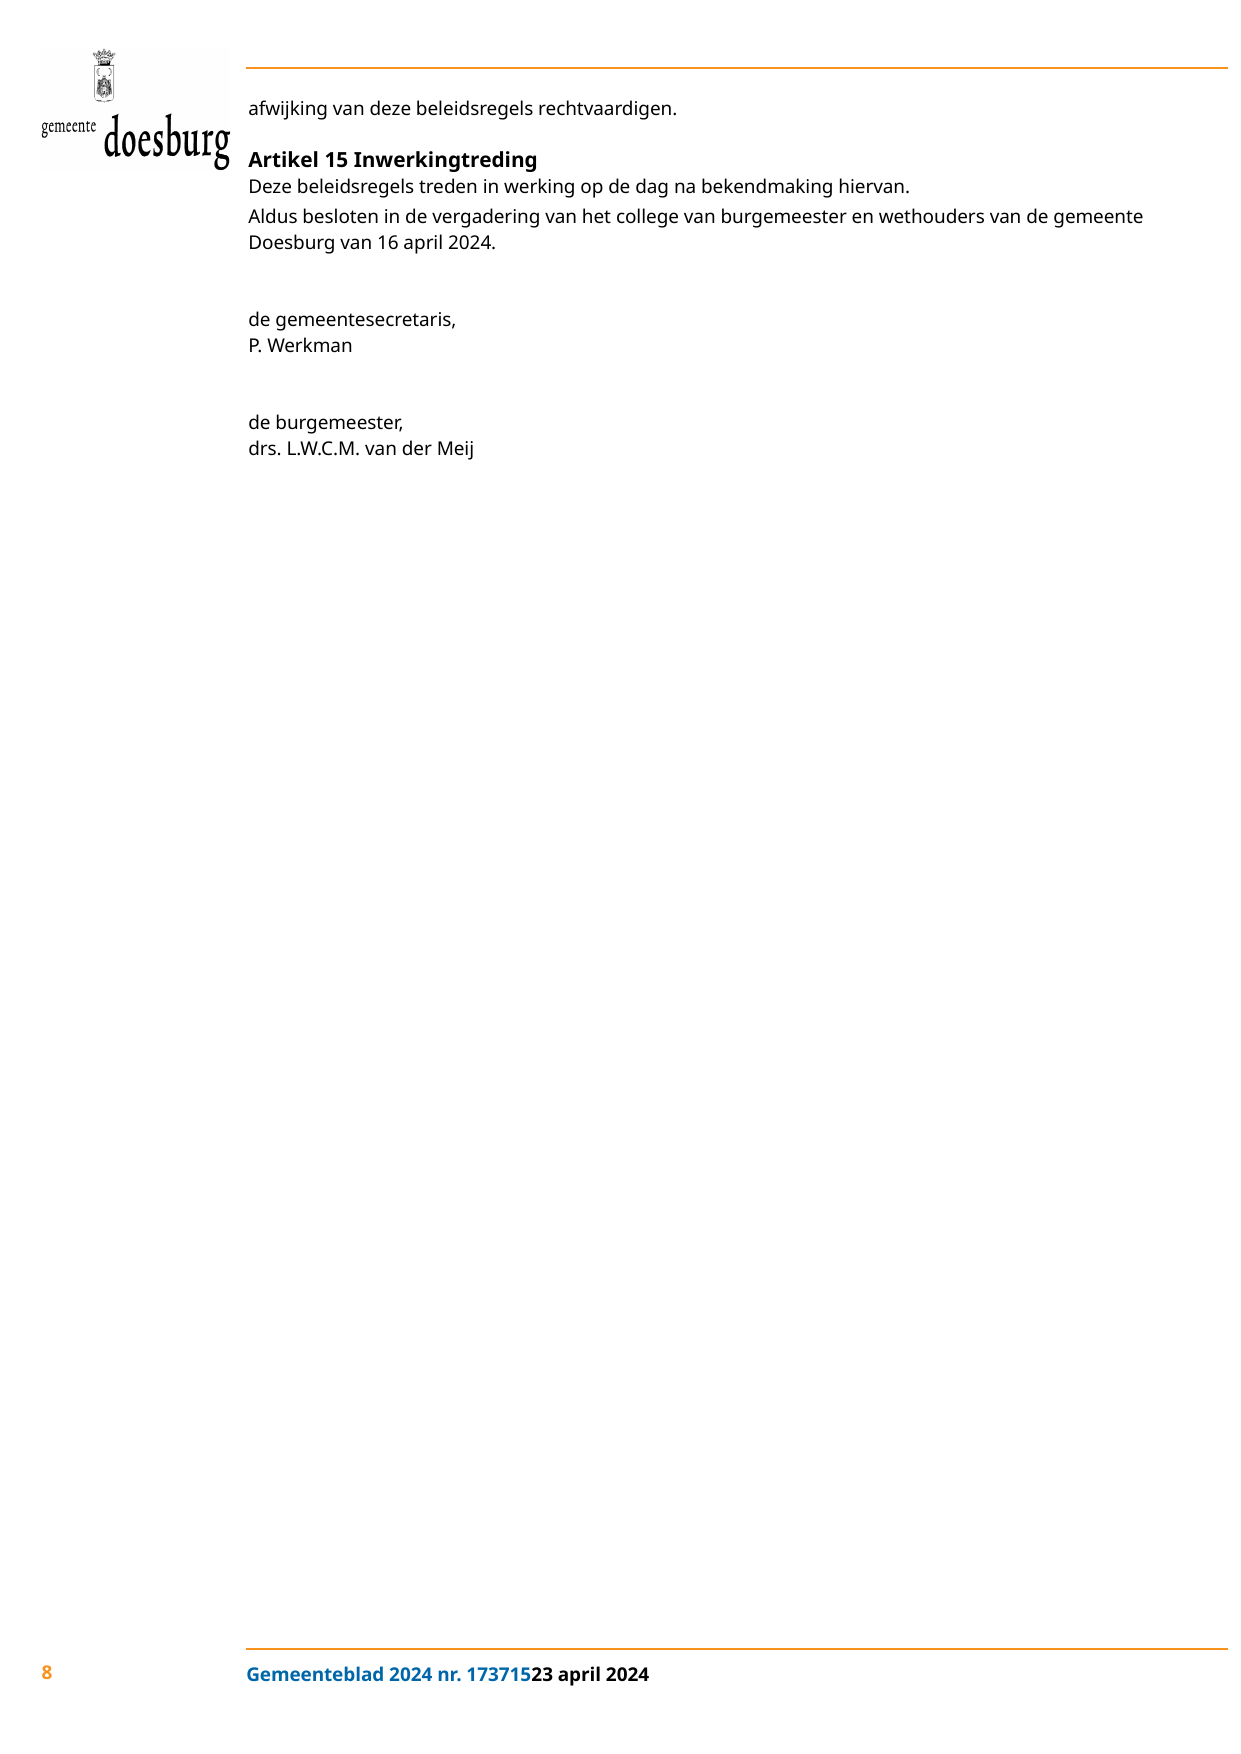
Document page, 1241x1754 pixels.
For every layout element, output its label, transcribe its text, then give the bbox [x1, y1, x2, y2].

text P. Werkman [248, 332, 1152, 358]
text Artikel 15 Inwerkingtreding [248, 145, 1152, 174]
text Doesburg van 16 april 2024. [248, 229, 1152, 255]
picture [41, 47, 231, 172]
text de burgemeester, [248, 409, 1152, 435]
text afwijking van deze beleidsregels rechtvaardigen. [248, 95, 1152, 121]
text Aldus besloten in de vergadering van het college van burgemeester en wethouders van de gemeente [248, 203, 1152, 229]
text Deze beleidsregels treden in werking op de dag na bekendmaking hiervan. [248, 174, 1152, 199]
text drs. L.W.C.M. van der Meij [248, 435, 1152, 461]
text de gemeentesecretaris, [248, 306, 1152, 332]
